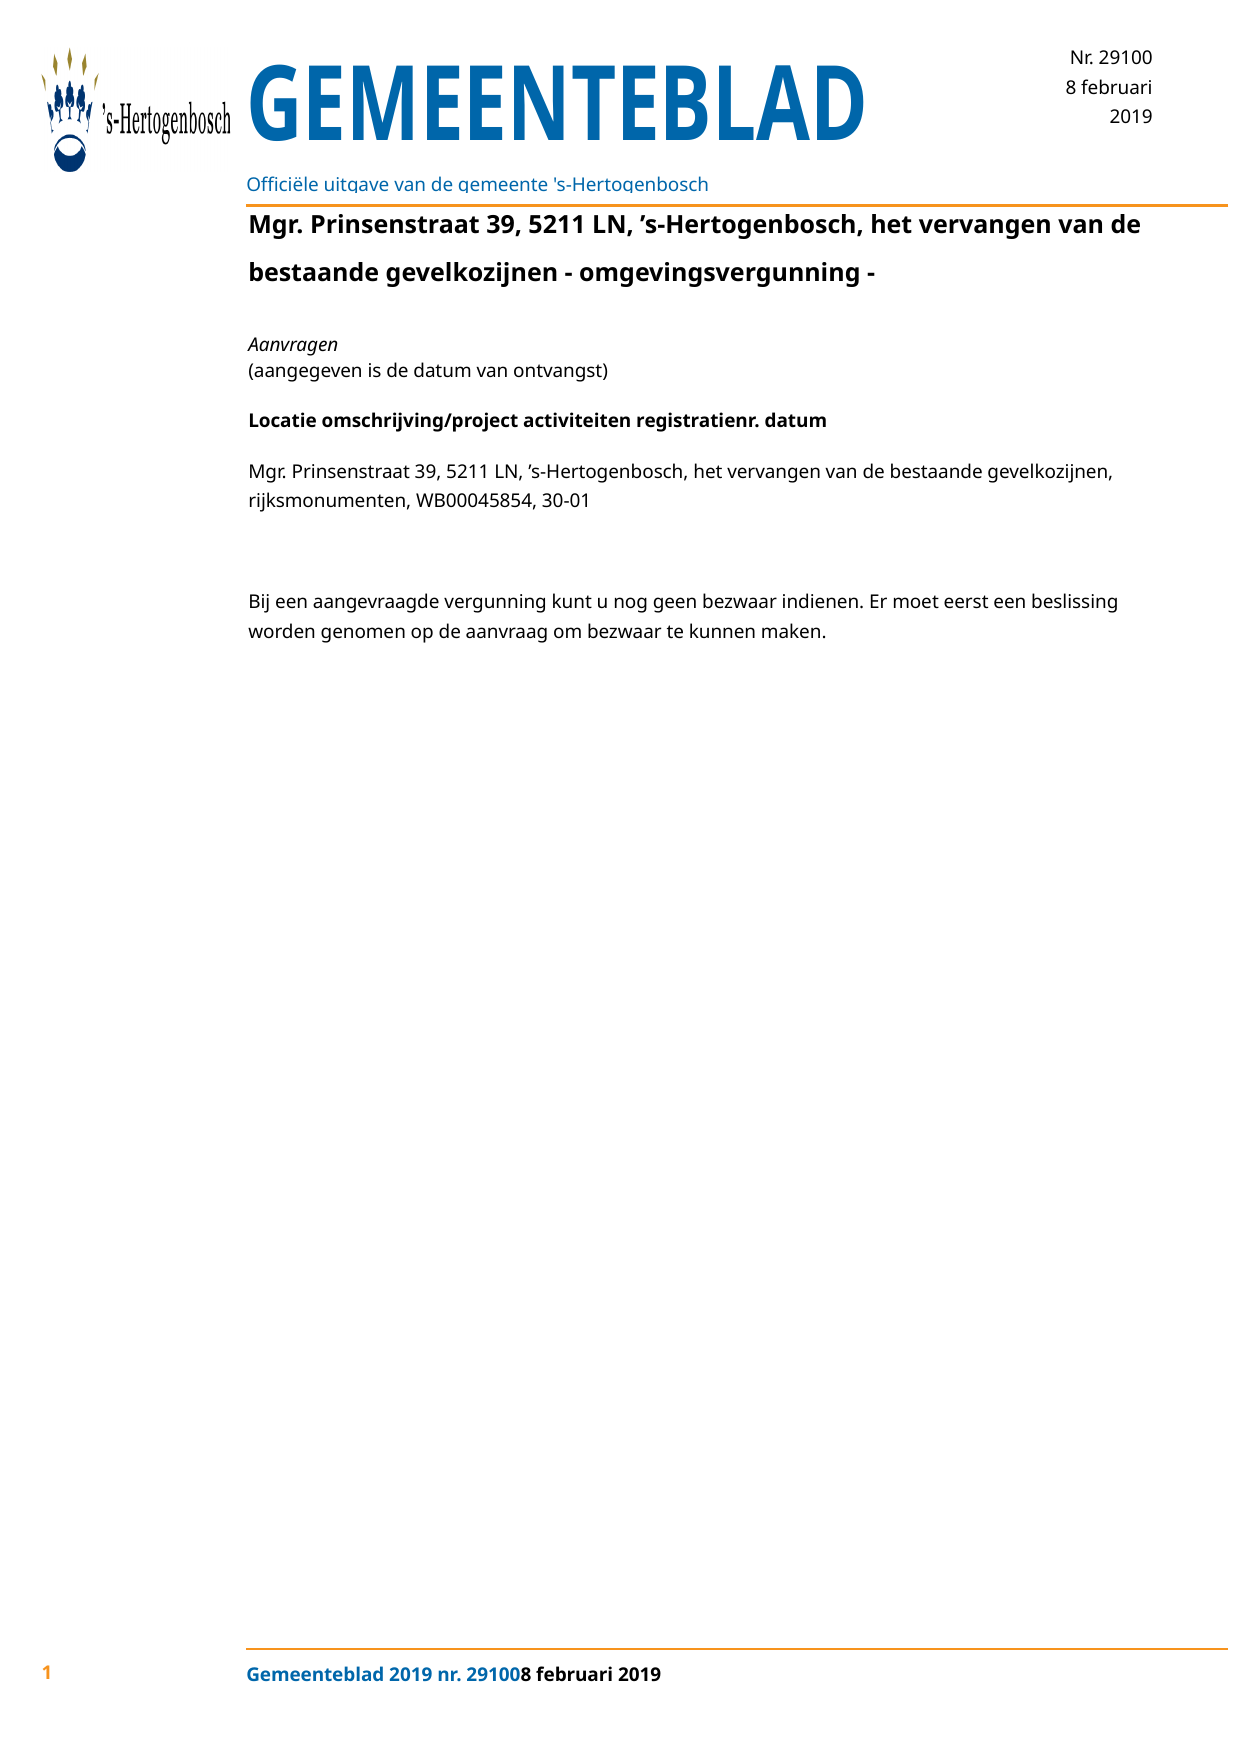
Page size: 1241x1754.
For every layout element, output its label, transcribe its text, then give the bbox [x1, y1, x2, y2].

text Mgr. Prinsenstraat 39, 5211 LN, ’s-Hertogenbosch, het vervangen van de bestaande gevelkozijnen, rijksmonumenten, WB00045854, 30-01 [248, 458, 1152, 513]
text Aanvragen [248, 331, 1152, 357]
text Locatie omschrijving/project activiteiten registratienr. datum [248, 408, 1152, 433]
picture [41, 47, 231, 172]
text (aangegeven is de datum van ontvangst) [248, 357, 1152, 383]
text Mgr. Prinsenstraat 39, 5211 LN, ’s-Hertogenbosch, het vervangen van de bestaande gevelkozijnen - omgevingsvergunning - [248, 207, 1152, 288]
text Bij een aangevraagde vergunning kunt u nog geen bezwaar indienen. Er moet eerst een beslissing worden genomen op de aanvraag om bezwaar te kunnen maken. [248, 588, 1152, 644]
